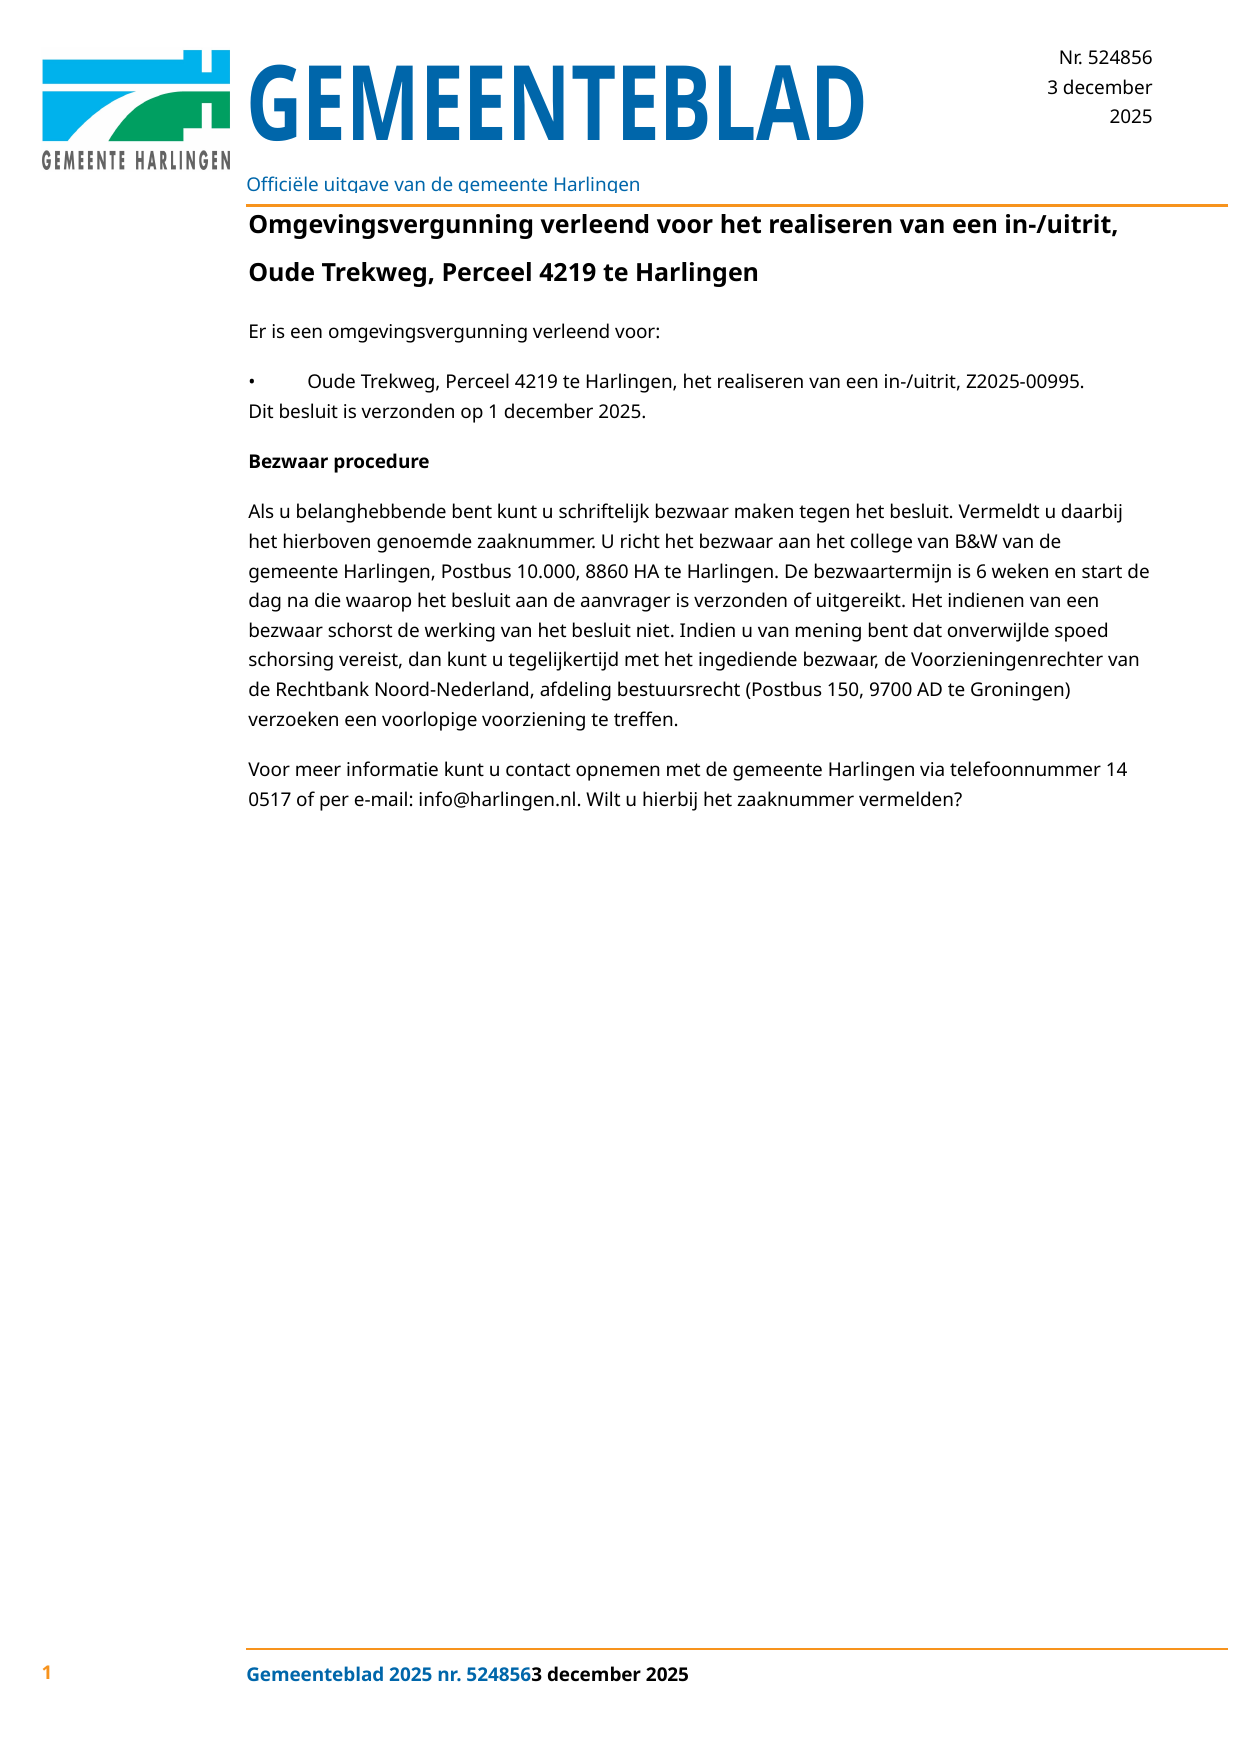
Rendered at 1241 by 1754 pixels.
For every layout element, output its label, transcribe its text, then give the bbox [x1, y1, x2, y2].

picture [41, 47, 231, 172]
text Dit besluit is verzonden op 1 december 2025. [248, 398, 1152, 424]
list Oude Trekweg, Perceel 4219 te Harlingen, het realiseren van een in-/uitrit, Z2025-00995. [248, 368, 1152, 394]
text Omgevingsvergunning verleend voor het realiseren van een in-/uitrit, Oude Trekweg, Perceel 4219 te Harlingen [248, 207, 1152, 288]
text Voor meer informatie kunt u contact opnemen met de gemeente Harlingen via telefoonnummer 14 0517 of per e-mail: info@harlingen.nl. Wilt u hierbij het zaaknummer vermelden? [248, 756, 1152, 812]
text Bezwaar procedure [248, 448, 1152, 474]
text Als u belanghebbende bent kunt u schriftelijk bezwaar maken tegen het besluit. Vermeldt u daarbij het hierboven genoemde zaaknummer. U richt het bezwaar aan het college van B&W van de gemeente Harlingen, Postbus 10.000, 8860 HA te Harlingen. De bezwaartermijn is 6 weken en start de dag na die waarop het besluit aan de aanvrager is verzonden of uitgereikt. Het indienen van een bezwaar schorst de werking van het besluit niet. Indien u van mening bent dat onverwijlde spoed schorsing vereist, dan kunt u tegelijkertijd met het ingediende bezwaar, de Voorzieningenrechter van de Rechtbank Noord-Nederland, afdeling bestuursrecht (Postbus 150, 9700 AD te Groningen) verzoeken een voorlopige voorziening te treffen. [248, 499, 1152, 732]
text Er is een omgevingsvergunning verleend voor: [248, 318, 1152, 344]
